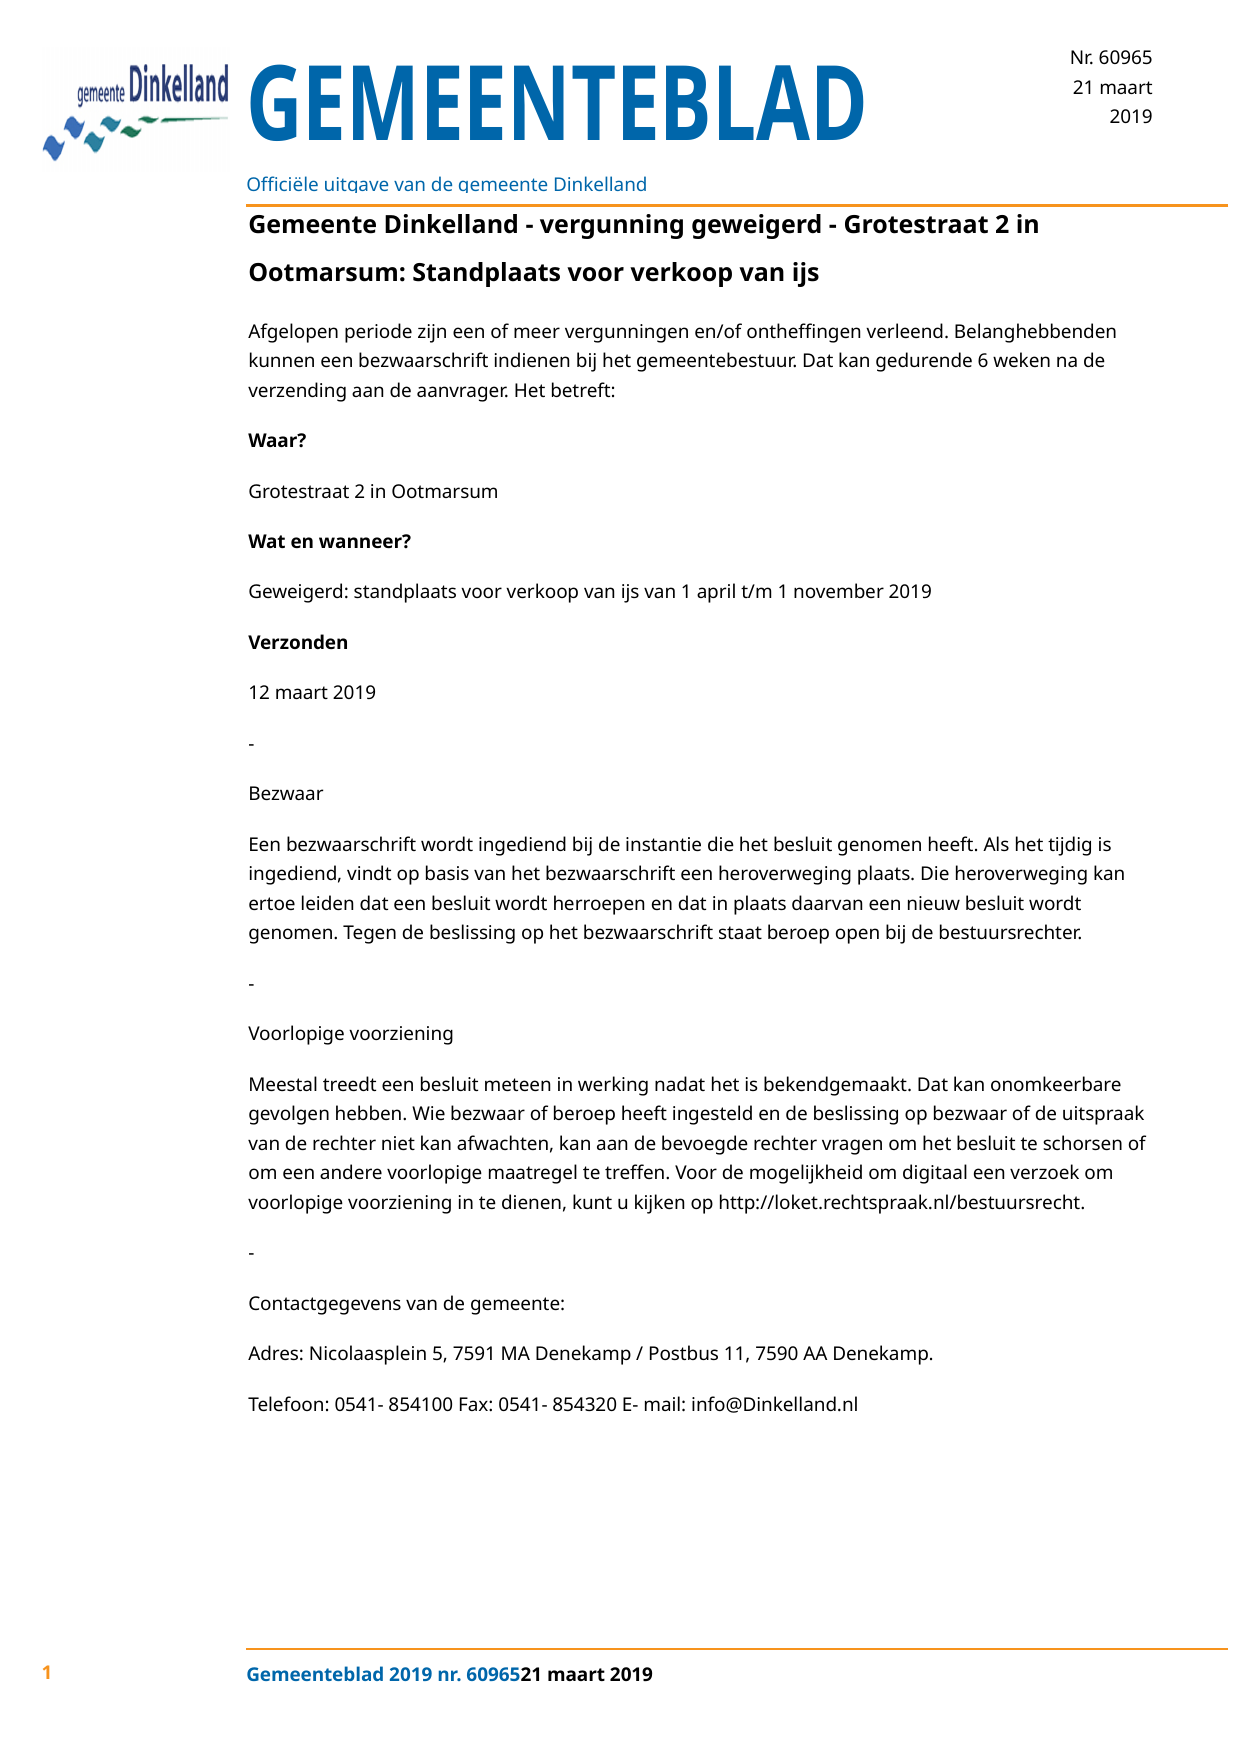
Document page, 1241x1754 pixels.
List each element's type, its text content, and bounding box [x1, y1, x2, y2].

text Waar? [248, 427, 1152, 453]
text Geweigerd: standplaats voor verkoop van ijs van 1 april t/m 1 november 2019 [248, 579, 1152, 604]
text Wat en wanneer? [248, 528, 1152, 554]
text - [248, 1239, 1152, 1265]
text Verzonden [248, 629, 1152, 655]
text Adres: Nicolaasplein 5, 7591 MA Denekamp / Postbus 11, 7590 AA Denekamp. [248, 1340, 1152, 1366]
text 12 maart 2019 [248, 679, 1152, 705]
text Gemeente Dinkelland - vergunning geweigerd - Grotestraat 2 in Ootmarsum: Standplaats voor verkoop van ijs [248, 207, 1152, 288]
text Contactgegevens van de gemeente: [248, 1290, 1152, 1316]
text Bezwaar [248, 780, 1152, 806]
text Grotestraat 2 in Ootmarsum [248, 478, 1152, 504]
text Telefoon: 0541- 854100 Fax: 0541- 854320 E- mail: info@Dinkelland.nl [248, 1391, 1152, 1417]
text Voorlopige voorziening [248, 1020, 1152, 1046]
text Meestal treedt een besluit meteen in werking nadat het is bekendgemaakt. Dat kan onomkeerbare gevolgen hebben. Wie bezwaar of beroep heeft ingesteld en de beslissing op bezwaar of de uitspraak van de rechter niet kan afwachten, kan aan de bevoegde rechter vragen om het besluit te schorsen of om een andere voorlopige maatregel te treffen. Voor de mogelijkheid om digitaal een verzoek om voorlopige voorziening in te dienen, kunt u kijken op http://loket.rechtspraak.nl/bestuursrecht. [248, 1071, 1152, 1215]
text - [248, 730, 1152, 756]
text - [248, 970, 1152, 996]
text Een bezwaarschrift wordt ingediend bij de instantie die het besluit genomen heeft. Als het tijdig is ingediend, vindt op basis van het bezwaarschrift een heroverweging plaats. Die heroverweging kan ertoe leiden dat een besluit wordt herroepen en dat in plaats daarvan een nieuw besluit wordt genomen. Tegen de beslissing op het bezwaarschrift staat beroep open bij de bestuursrechter. [248, 831, 1152, 945]
picture [41, 47, 231, 172]
text Afgelopen periode zijn een of meer vergunningen en/of ontheffingen verleend. Belanghebbenden kunnen een bezwaarschrift indienen bij het gemeentebestuur. Dat kan gedurende 6 weken na de verzending aan de aanvrager. Het betreft: [248, 318, 1152, 403]
